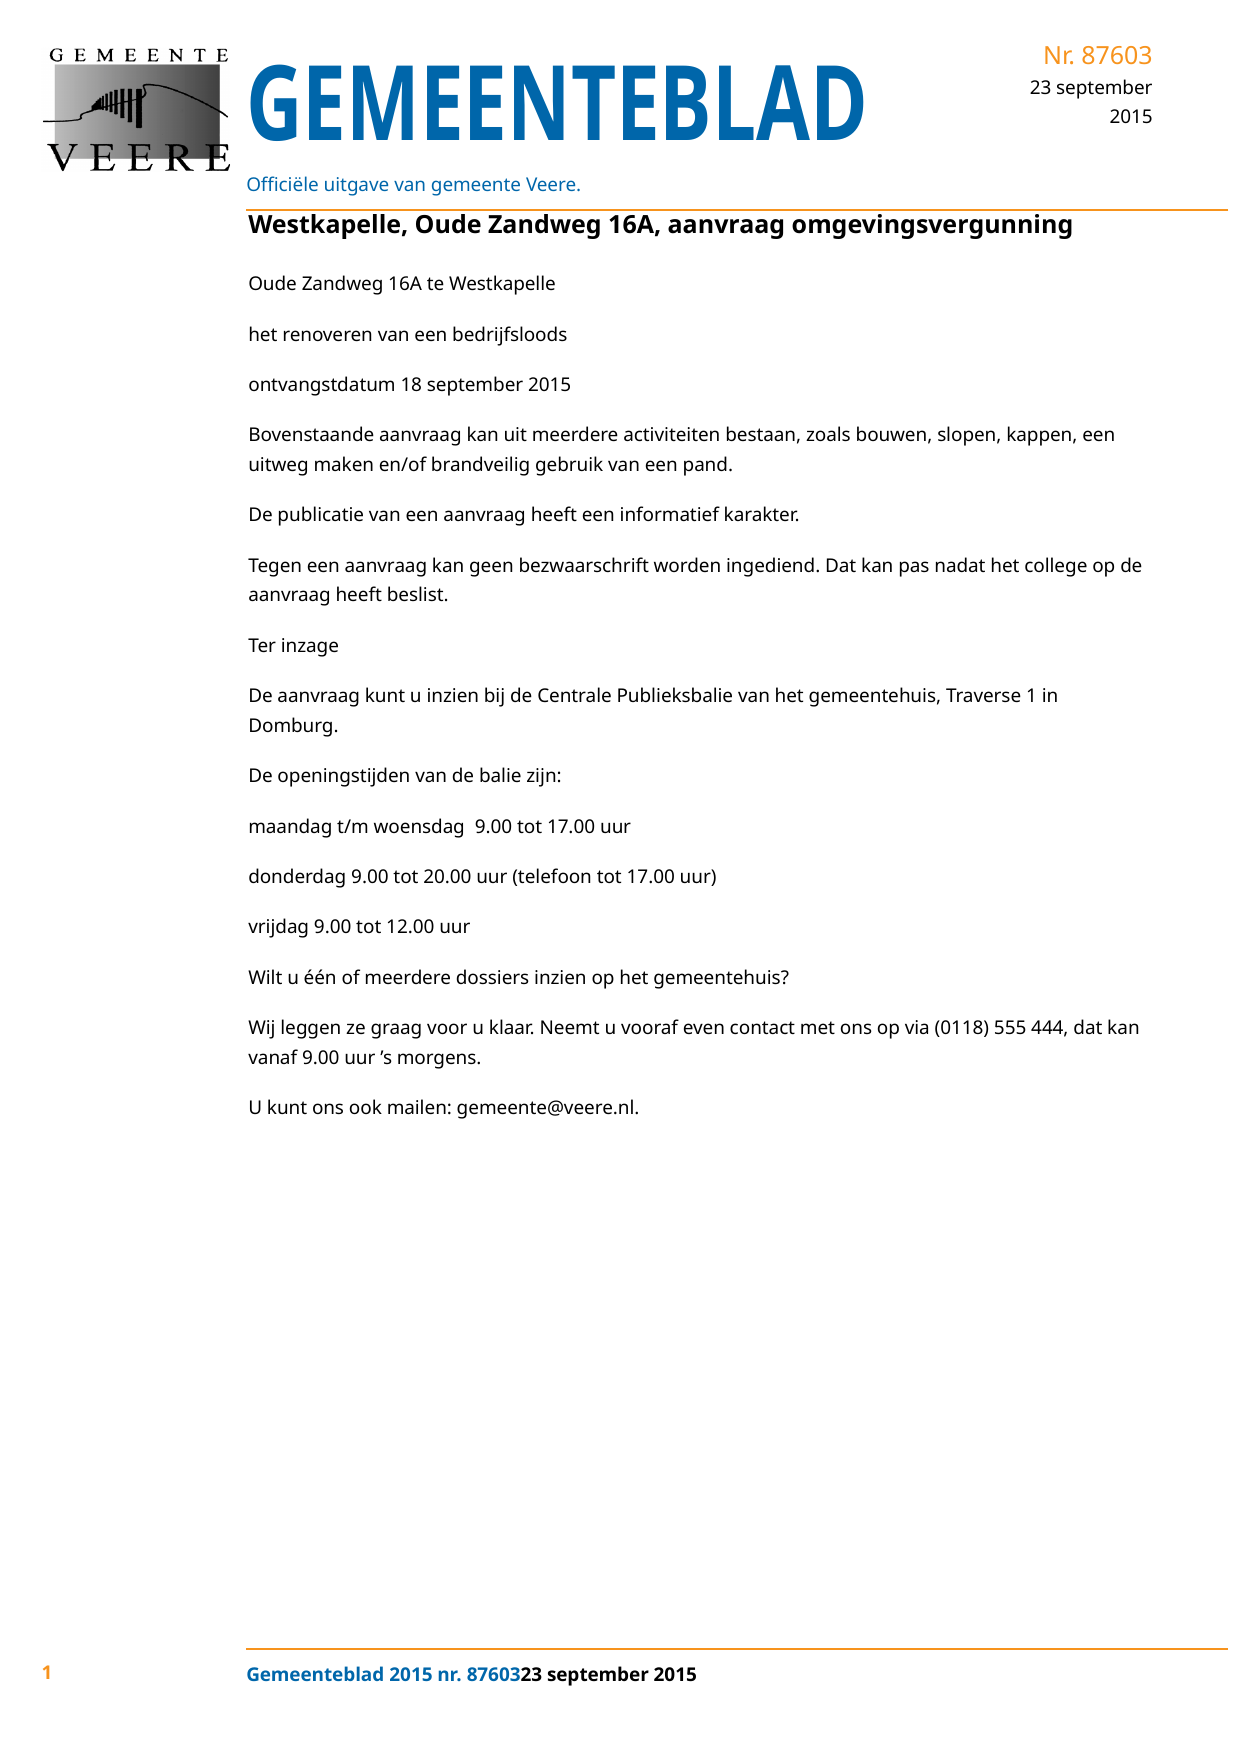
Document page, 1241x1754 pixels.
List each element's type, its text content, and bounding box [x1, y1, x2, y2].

text De openingstijden van de balie zijn: [248, 762, 1152, 788]
text Ter inzage [248, 632, 1152, 658]
text Wij leggen ze graag voor u klaar. Neemt u vooraf even contact met ons op via (0118) 555 444, dat kan vanaf 9.00 uur ’s morgens. [248, 1014, 1152, 1070]
text Oude Zandweg 16A te Westkapelle [248, 270, 1152, 296]
text ontvangstdatum 18 september 2015 [248, 371, 1152, 397]
text maandag t/m woensdag 9.00 tot 17.00 uur [248, 813, 1152, 838]
text donderdag 9.00 tot 20.00 uur (telefoon tot 17.00 uur) [248, 863, 1152, 889]
text Wilt u één of meerdere dossiers inzien op het gemeentehuis? [248, 964, 1152, 990]
text Tegen een aanvraag kan geen bezwaarschrift worden ingediend. Dat kan pas nadat het college op de aanvraag heeft beslist. [248, 552, 1152, 607]
text De publicatie van een aanvraag heeft een informatief karakter. [248, 502, 1152, 527]
text U kunt ons ook mailen: gemeente@veere.nl. [248, 1094, 1152, 1120]
text vrijdag 9.00 tot 12.00 uur [248, 914, 1152, 939]
picture [41, 47, 231, 172]
text Bovenstaande aanvraag kan uit meerdere activiteiten bestaan, zoals bouwen, slopen, kappen, een uitweg maken en/of brandveilig gebruik van een pand. [248, 422, 1152, 477]
text Westkapelle, Oude Zandweg 16A, aanvraag omgevingsvergunning [248, 211, 1152, 241]
text De aanvraag kunt u inzien bij de Centrale Publieksbalie van het gemeentehuis, Traverse 1 in Domburg. [248, 682, 1152, 738]
text het renoveren van een bedrijfsloods [248, 321, 1152, 346]
